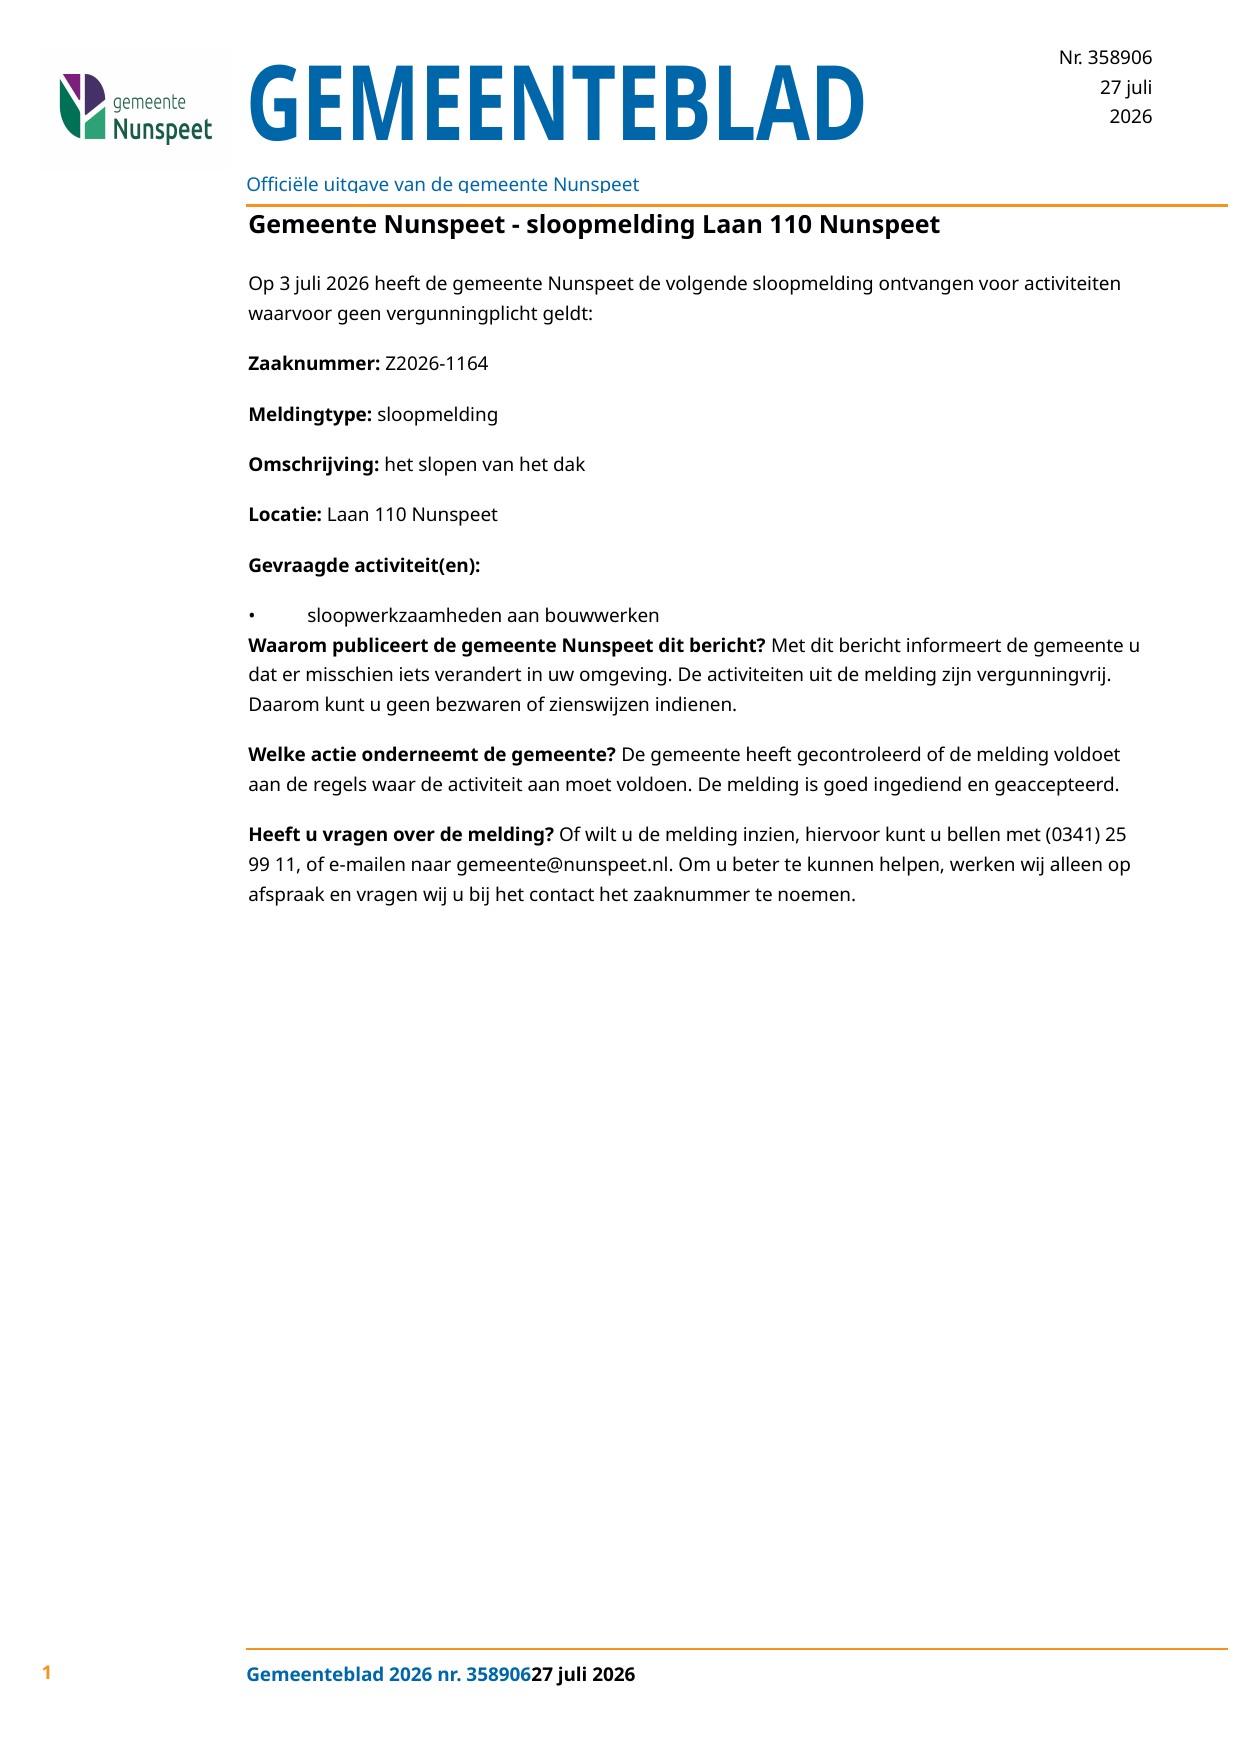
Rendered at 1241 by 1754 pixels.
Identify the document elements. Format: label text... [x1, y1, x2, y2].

text Locatie: Laan 110 Nunspeet [248, 502, 1152, 527]
text Welke actie onderneemt de gemeente? De gemeente heeft gecontroleerd of de melding voldoet aan de regels waar de activiteit aan moet voldoen. De melding is goed ingediend en geaccepteerd. [248, 742, 1152, 797]
text Gemeente Nunspeet - sloopmelding Laan 110 Nunspeet [248, 207, 1152, 241]
text Gevraagde activiteit(en): [248, 552, 1152, 578]
text Op 3 juli 2026 heeft de gemeente Nunspeet de volgende sloopmelding ontvangen voor activiteiten waarvoor geen vergunningplicht geldt: [248, 270, 1152, 326]
text Omschrijving: het slopen van het dak [248, 451, 1152, 477]
text Heeft u vragen over de melding? Of wilt u de melding inzien, hiervoor kunt u bellen met (0341) 25 99 11, of e-mailen naar gemeente@nunspeet.nl. Om u beter te kunnen helpen, werken wij alleen op afspraak en vragen wij u bij het contact het zaaknummer te noemen. [248, 822, 1152, 906]
picture [41, 47, 231, 172]
list sloopwerkzaamheden aan bouwwerken [248, 602, 1152, 628]
text Meldingtype: sloopmelding [248, 401, 1152, 426]
text Waarom publiceert de gemeente Nunspeet dit bericht? Met dit bericht informeert de gemeente u dat er misschien iets verandert in uw omgeving. De activiteiten uit de melding zijn vergunningvrij. Daarom kunt u geen bezwaren of zienswijzen indienen. [248, 632, 1152, 717]
text Zaaknummer: Z2026-1164 [248, 350, 1152, 376]
